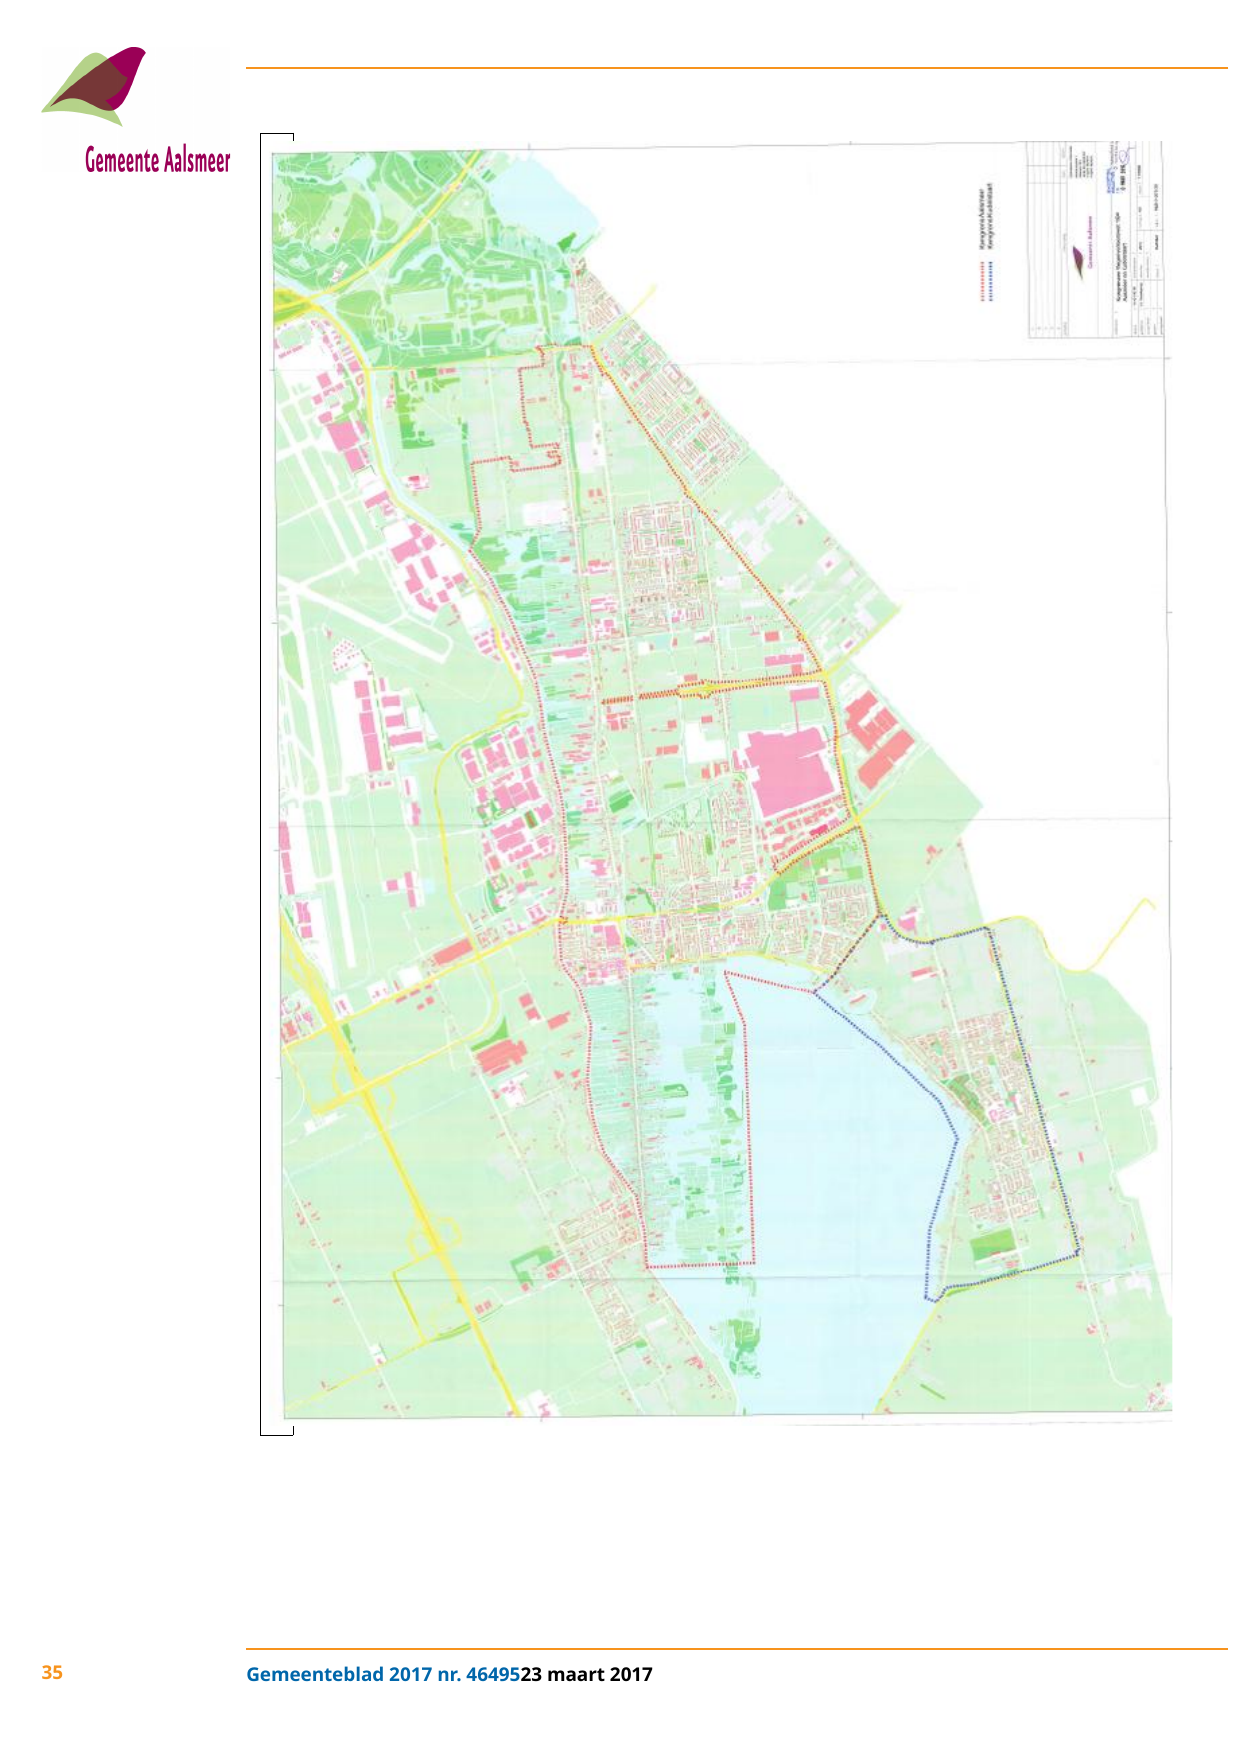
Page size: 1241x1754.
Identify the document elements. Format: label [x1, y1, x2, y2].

picture [268, 141, 1173, 1426]
picture [41, 47, 231, 172]
